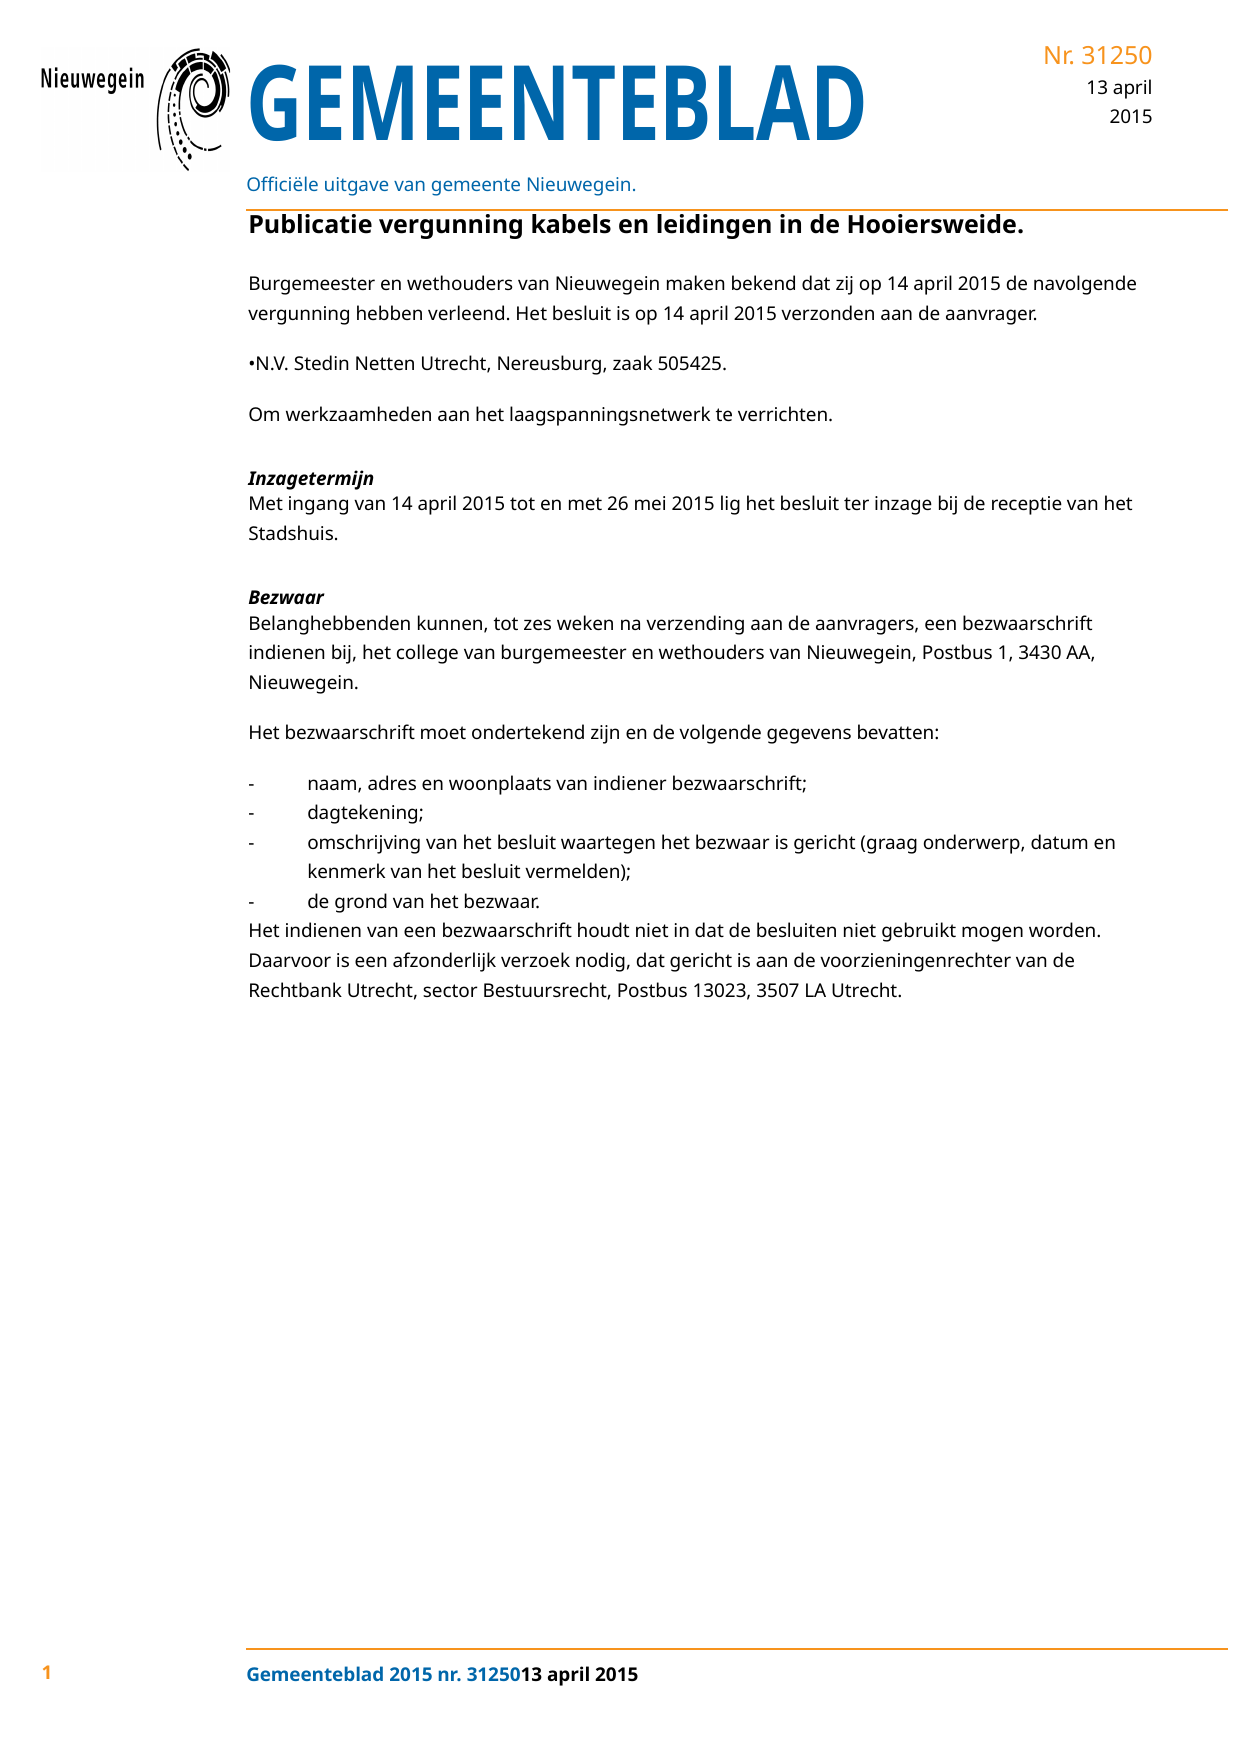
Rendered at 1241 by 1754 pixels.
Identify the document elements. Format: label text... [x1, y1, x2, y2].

list naam, adres en woonplaats van indiener bezwaarschrift; [248, 770, 1152, 795]
text Publicatie vergunning kabels en leidingen in de Hooiersweide. [248, 211, 1152, 241]
text Het indienen van een bezwaarschrift houdt niet in dat de besluiten niet gebruikt mogen worden. Daarvoor is een afzonderlijk verzoek nodig, dat gericht is aan de voorzieningenrechter van de Rechtbank Utrecht, sector Bestuursrecht, Postbus 13023, 3507 LA Utrecht. [248, 918, 1152, 1002]
picture [41, 47, 231, 172]
text •N.V. Stedin Netten Utrecht, Nereusburg, zaak 505425. [248, 350, 1152, 376]
text Belanghebbenden kunnen, tot zes weken na verzending aan de aanvragers, een bezwaarschrift indienen bij, het college van burgemeester en wethouders van Nieuwegein, Postbus 1, 3430 AA, Nieuwegein. [248, 610, 1152, 694]
list de grond van het bezwaar. [248, 888, 1152, 914]
text Met ingang van 14 april 2015 tot en met 26 mei 2015 lig het besluit ter inzage bij de receptie van het Stadshuis. [248, 490, 1152, 546]
text Bezwaar [248, 584, 1152, 610]
list omschrijving van het besluit waartegen het bezwaar is gericht (graag onderwerp, datum en kenmerk van het besluit vermelden); [248, 829, 1152, 884]
text Om werkzaamheden aan het laagspanningsnetwerk te verrichten. [248, 401, 1152, 426]
text Het bezwaarschrift moet ondertekend zijn en de volgende gegevens bevatten: [248, 719, 1152, 745]
text Burgemeester en wethouders van Nieuwegein maken bekend dat zij op 14 april 2015 de navolgende vergunning hebben verleend. Het besluit is op 14 april 2015 verzonden aan de aanvrager. [248, 270, 1152, 326]
list dagtekening; [248, 799, 1152, 825]
text Inzagetermijn [248, 465, 1152, 490]
